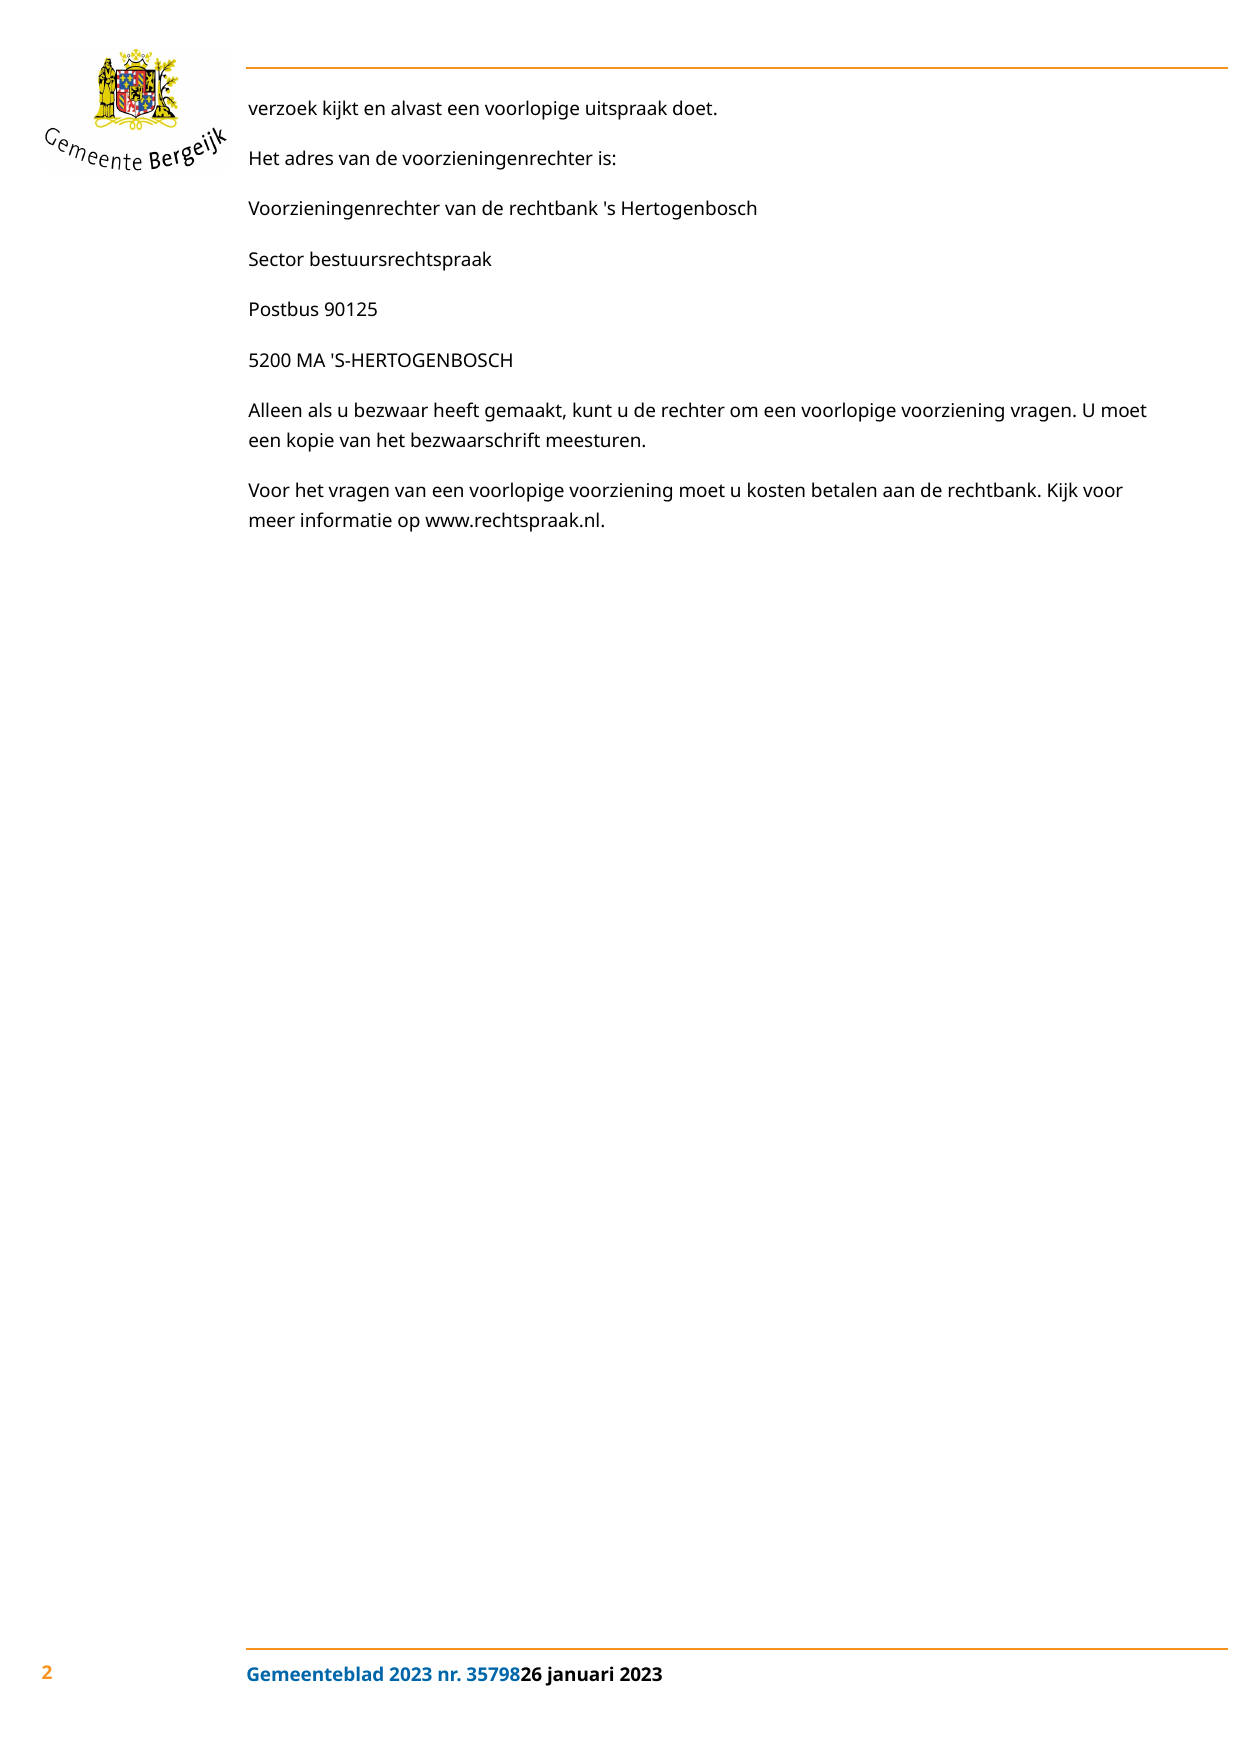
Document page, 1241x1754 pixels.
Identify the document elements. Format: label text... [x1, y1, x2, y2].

text 5200 MA 'S-HERTOGENBOSCH [248, 347, 1152, 373]
text Sector bestuursrechtspraak [248, 246, 1152, 272]
text verzoek kijkt en alvast een voorlopige uitspraak doet. [248, 95, 1152, 121]
text Alleen als u bezwaar heeft gemaakt, kunt u de rechter om een voorlopige voorziening vragen. U moet een kopie van het bezwaarschrift meesturen. [248, 397, 1152, 453]
text Voorzieningenrechter van de rechtbank 's Hertogenbosch [248, 196, 1152, 221]
text Postbus 90125 [248, 296, 1152, 322]
text Voor het vragen van een voorlopige voorziening moet u kosten betalen aan de rechtbank. Kijk voor meer informatie op www.rechtspraak.nl. [248, 477, 1152, 533]
text Het adres van de voorzieningenrechter is: [248, 145, 1152, 171]
picture [41, 47, 231, 172]
